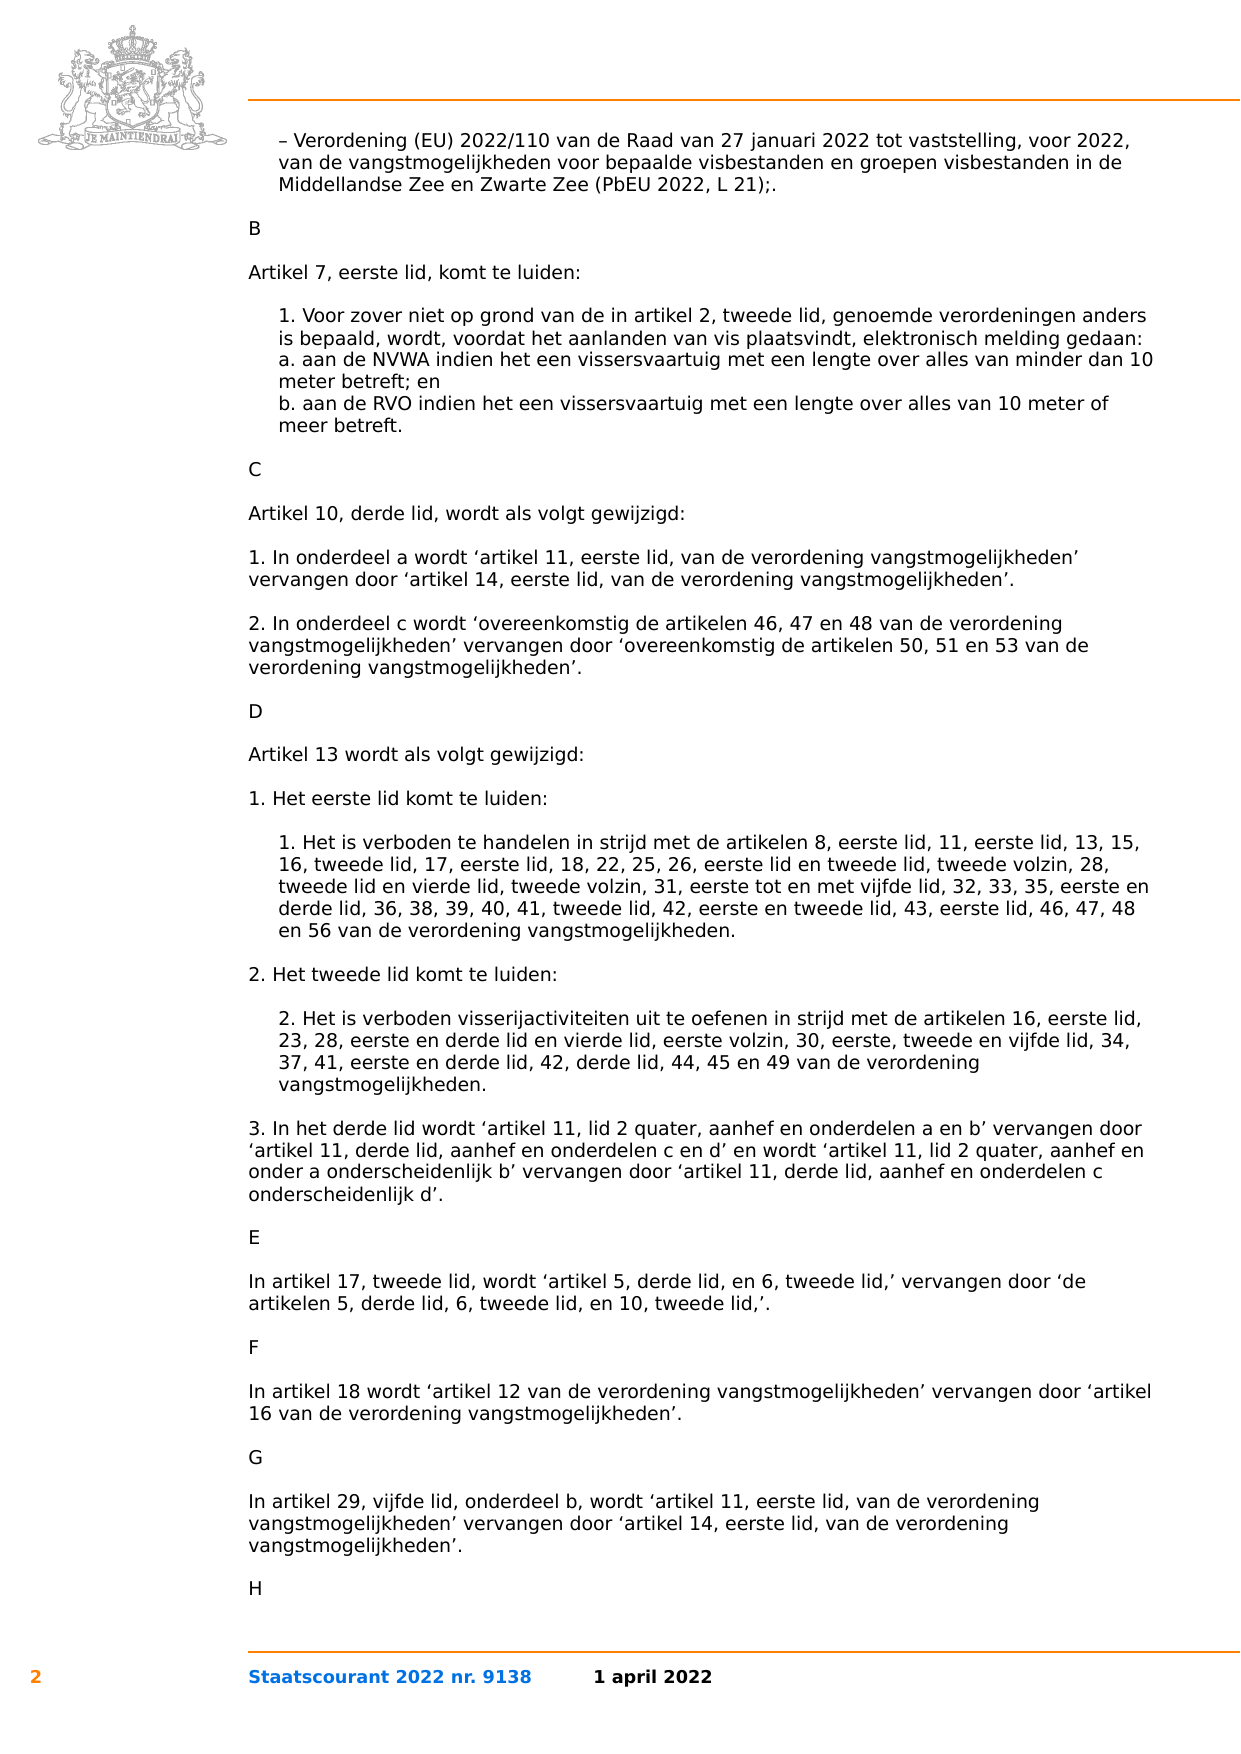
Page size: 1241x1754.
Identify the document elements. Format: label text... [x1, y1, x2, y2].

text E [248, 1227, 1163, 1249]
picture [38, 25, 227, 150]
text In artikel 29, vijfde lid, onderdeel b, wordt ‘artikel 11, eerste lid, van de verordening vangstmogelijkheden’ vervangen door ‘artikel 14, eerste lid, van de verordening vangstmogelijkheden’. [248, 1491, 1163, 1556]
text H [248, 1578, 1163, 1600]
text Artikel 7, eerste lid, komt te luiden: [248, 262, 1163, 283]
text Artikel 10, derde lid, wordt als volgt gewijzigd: [248, 503, 1163, 525]
text b. aan de RVO indien het een vissersvaartuig met een lengte over alles van 10 meter of meer betreft. [278, 393, 1163, 437]
text – Verordening (EU) 2022/110 van de Raad van 27 januari 2022 tot vaststelling, voor 2022, van de vangstmogelijkheden voor bepaalde visbestanden en groepen visbestanden in de Middellandse Zee en Zwarte Zee (PbEU 2022, L 21);. [278, 130, 1163, 196]
text 3. In het derde lid wordt ‘artikel 11, lid 2 quater, aanhef en onderdelen a en b’ vervangen door ‘artikel 11, derde lid, aanhef en onderdelen c en d’ en wordt ‘artikel 11, lid 2 quater, aanhef en onder a onderscheidenlijk b’ vervangen door ‘artikel 11, derde lid, aanhef en onderdelen c onderscheidenlijk d’. [248, 1117, 1163, 1205]
text a. aan de NVWA indien het een vissersvaartuig met een lengte over alles van minder dan 10 meter betreft; en [278, 349, 1163, 393]
text D [248, 701, 1163, 722]
text 2. Het tweede lid komt te luiden: [248, 964, 1163, 986]
text F [248, 1337, 1163, 1359]
text In artikel 17, tweede lid, wordt ‘artikel 5, derde lid, en 6, tweede lid,’ vervangen door ‘de artikelen 5, derde lid, 6, tweede lid, en 10, tweede lid,’. [248, 1271, 1163, 1315]
text Artikel 13 wordt als volgt gewijzigd: [248, 744, 1163, 766]
text 1. Voor zover niet op grond van de in artikel 2, tweede lid, genoemde verordeningen anders is bepaald, wordt, voordat het aanlanden van vis plaatsvindt, elektronisch melding gedaan: [278, 305, 1163, 349]
text 2. In onderdeel c wordt ‘overeenkomstig de artikelen 46, 47 en 48 van de verordening vangstmogelijkheden’ vervangen door ‘overeenkomstig de artikelen 50, 51 en 53 van de verordening vangstmogelijkheden’. [248, 613, 1163, 679]
text 2. Het is verboden visserijactiviteiten uit te oefenen in strijd met de artikelen 16, eerste lid, 23, 28, eerste en derde lid en vierde lid, eerste volzin, 30, eerste, tweede en vijfde lid, 34, 37, 41, eerste en derde lid, 42, derde lid, 44, 45 en 49 van de verordening vangstmogelijkheden. [278, 1008, 1163, 1096]
text B [248, 218, 1163, 240]
text G [248, 1447, 1163, 1469]
text C [248, 459, 1163, 481]
text 1. Het eerste lid komt te luiden: [248, 788, 1163, 810]
text 1. Het is verboden te handelen in strijd met de artikelen 8, eerste lid, 11, eerste lid, 13, 15, 16, tweede lid, 17, eerste lid, 18, 22, 25, 26, eerste lid en tweede lid, tweede volzin, 28, tweede lid en vierde lid, tweede volzin, 31, eerste tot en met vijfde lid, 32, 33, 35, eerste en derde lid, 36, 38, 39, 40, 41, tweede lid, 42, eerste en tweede lid, 43, eerste lid, 46, 47, 48 en 56 van de verordening vangstmogelijkheden. [278, 832, 1163, 942]
text 1. In onderdeel a wordt ‘artikel 11, eerste lid, van de verordening vangstmogelijkheden’ vervangen door ‘artikel 14, eerste lid, van de verordening vangstmogelijkheden’. [248, 547, 1163, 591]
text In artikel 18 wordt ‘artikel 12 van de verordening vangstmogelijkheden’ vervangen door ‘artikel 16 van de verordening vangstmogelijkheden’. [248, 1381, 1163, 1425]
